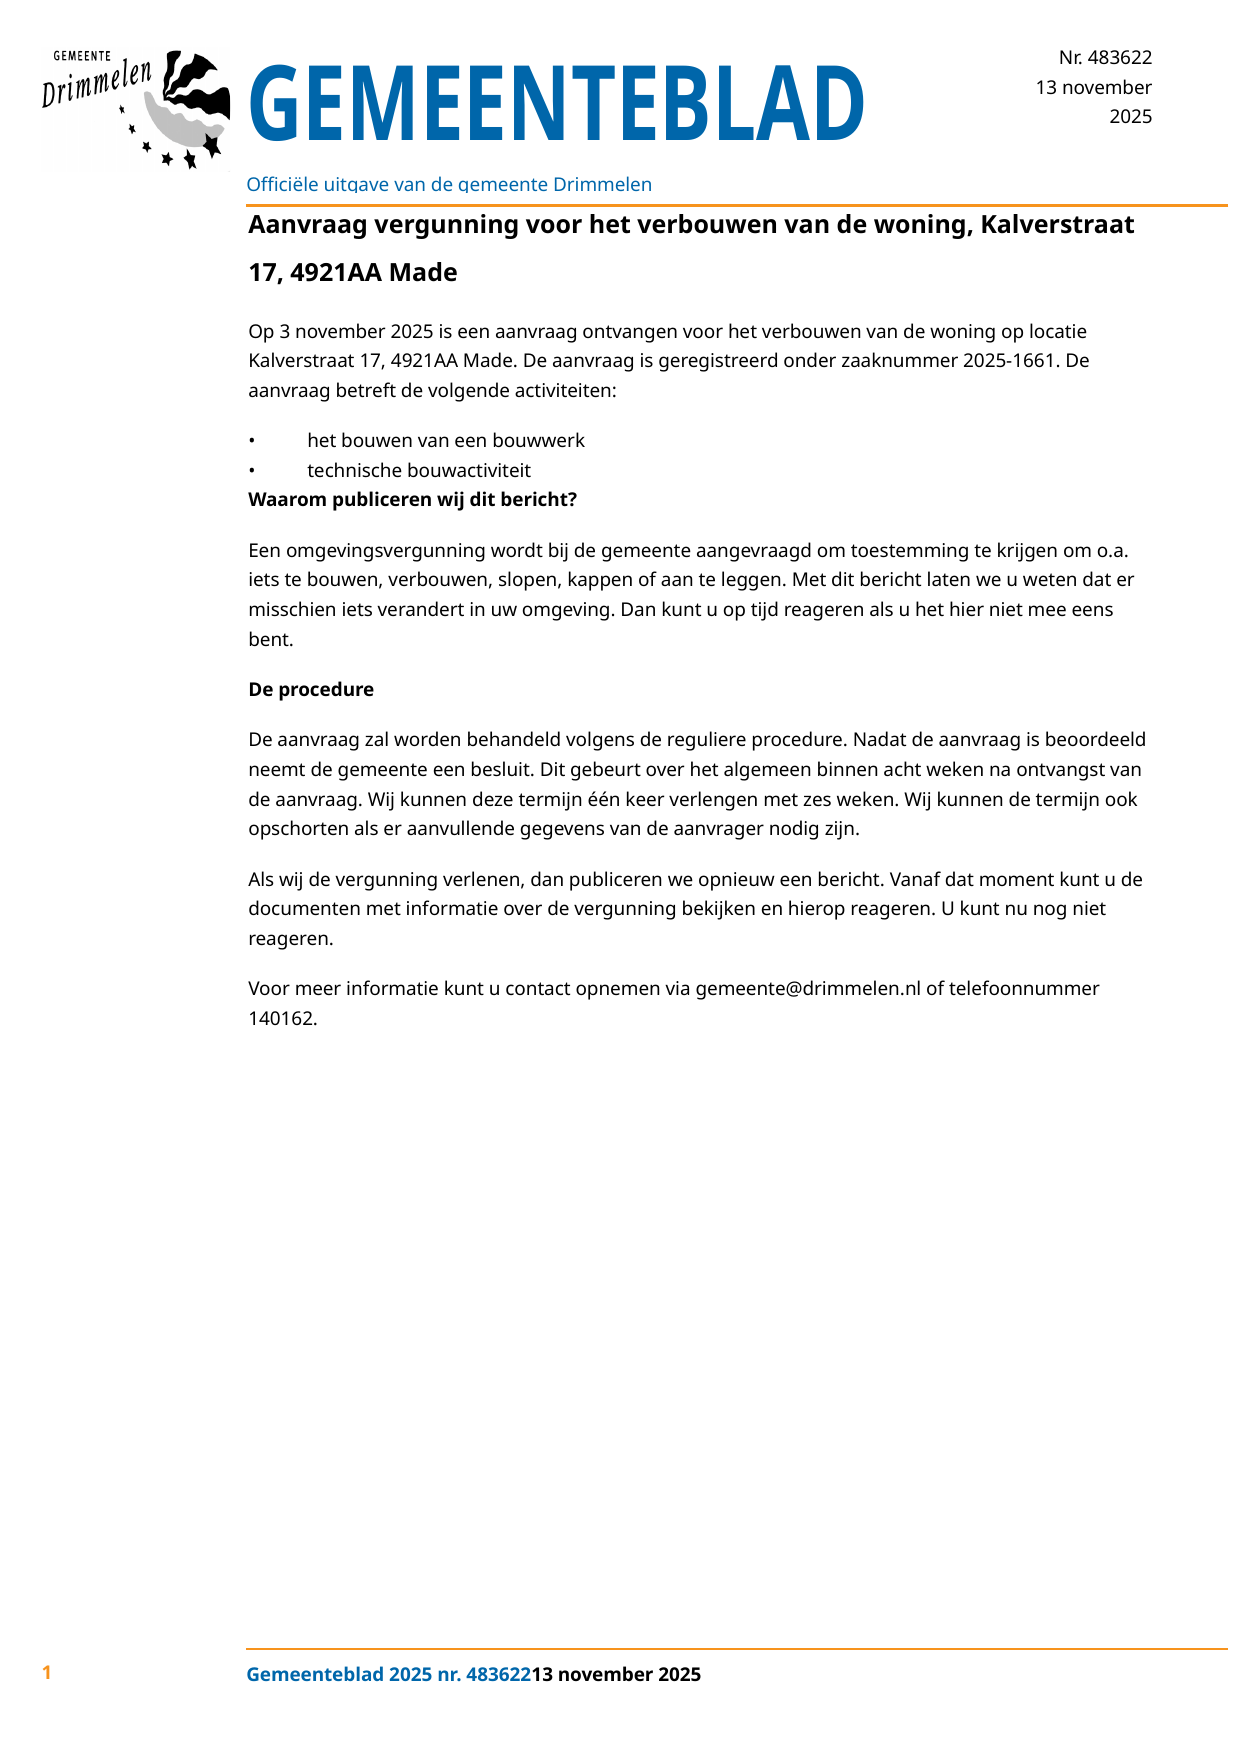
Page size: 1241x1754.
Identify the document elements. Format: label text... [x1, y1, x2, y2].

list technische bouwactiviteit [248, 457, 1152, 483]
text Voor meer informatie kunt u contact opnemen via gemeente@drimmelen.nl of telefoonnummer 140162. [248, 975, 1152, 1031]
text Waarom publiceren wij dit bericht? [248, 487, 1152, 512]
picture [41, 47, 231, 172]
text Een omgevingsvergunning wordt bij de gemeente aangevraagd om toestemming te krijgen om o.a. iets te bouwen, verbouwen, slopen, kappen of aan te leggen. Met dit bericht laten we u weten dat er misschien iets verandert in uw omgeving. Dan kunt u op tijd reageren als u het hier niet mee eens bent. [248, 537, 1152, 652]
list het bouwen van een bouwwerk [248, 427, 1152, 453]
text Als wij de vergunning verlenen, dan publiceren we opnieuw een bericht. Vanaf dat moment kunt u de documenten met informatie over de vergunning bekijken en hierop reageren. U kunt nu nog niet reageren. [248, 866, 1152, 951]
text Op 3 november 2025 is een aanvraag ontvangen voor het verbouwen van de woning op locatie Kalverstraat 17, 4921AA Made. De aanvraag is geregistreerd onder zaaknummer 2025-1661. De aanvraag betreft de volgende activiteiten: [248, 318, 1152, 403]
text Aanvraag vergunning voor het verbouwen van de woning, Kalverstraat 17, 4921AA Made [248, 207, 1152, 288]
text De aanvraag zal worden behandeld volgens de reguliere procedure. Nadat de aanvraag is beoordeeld neemt de gemeente een besluit. Dit gebeurt over het algemeen binnen acht weken na ontvangst van de aanvraag. Wij kunnen deze termijn één keer verlengen met zes weken. Wij kunnen de termijn ook opschorten als er aanvullende gegevens van de aanvrager nodig zijn. [248, 727, 1152, 841]
text De procedure [248, 676, 1152, 702]
